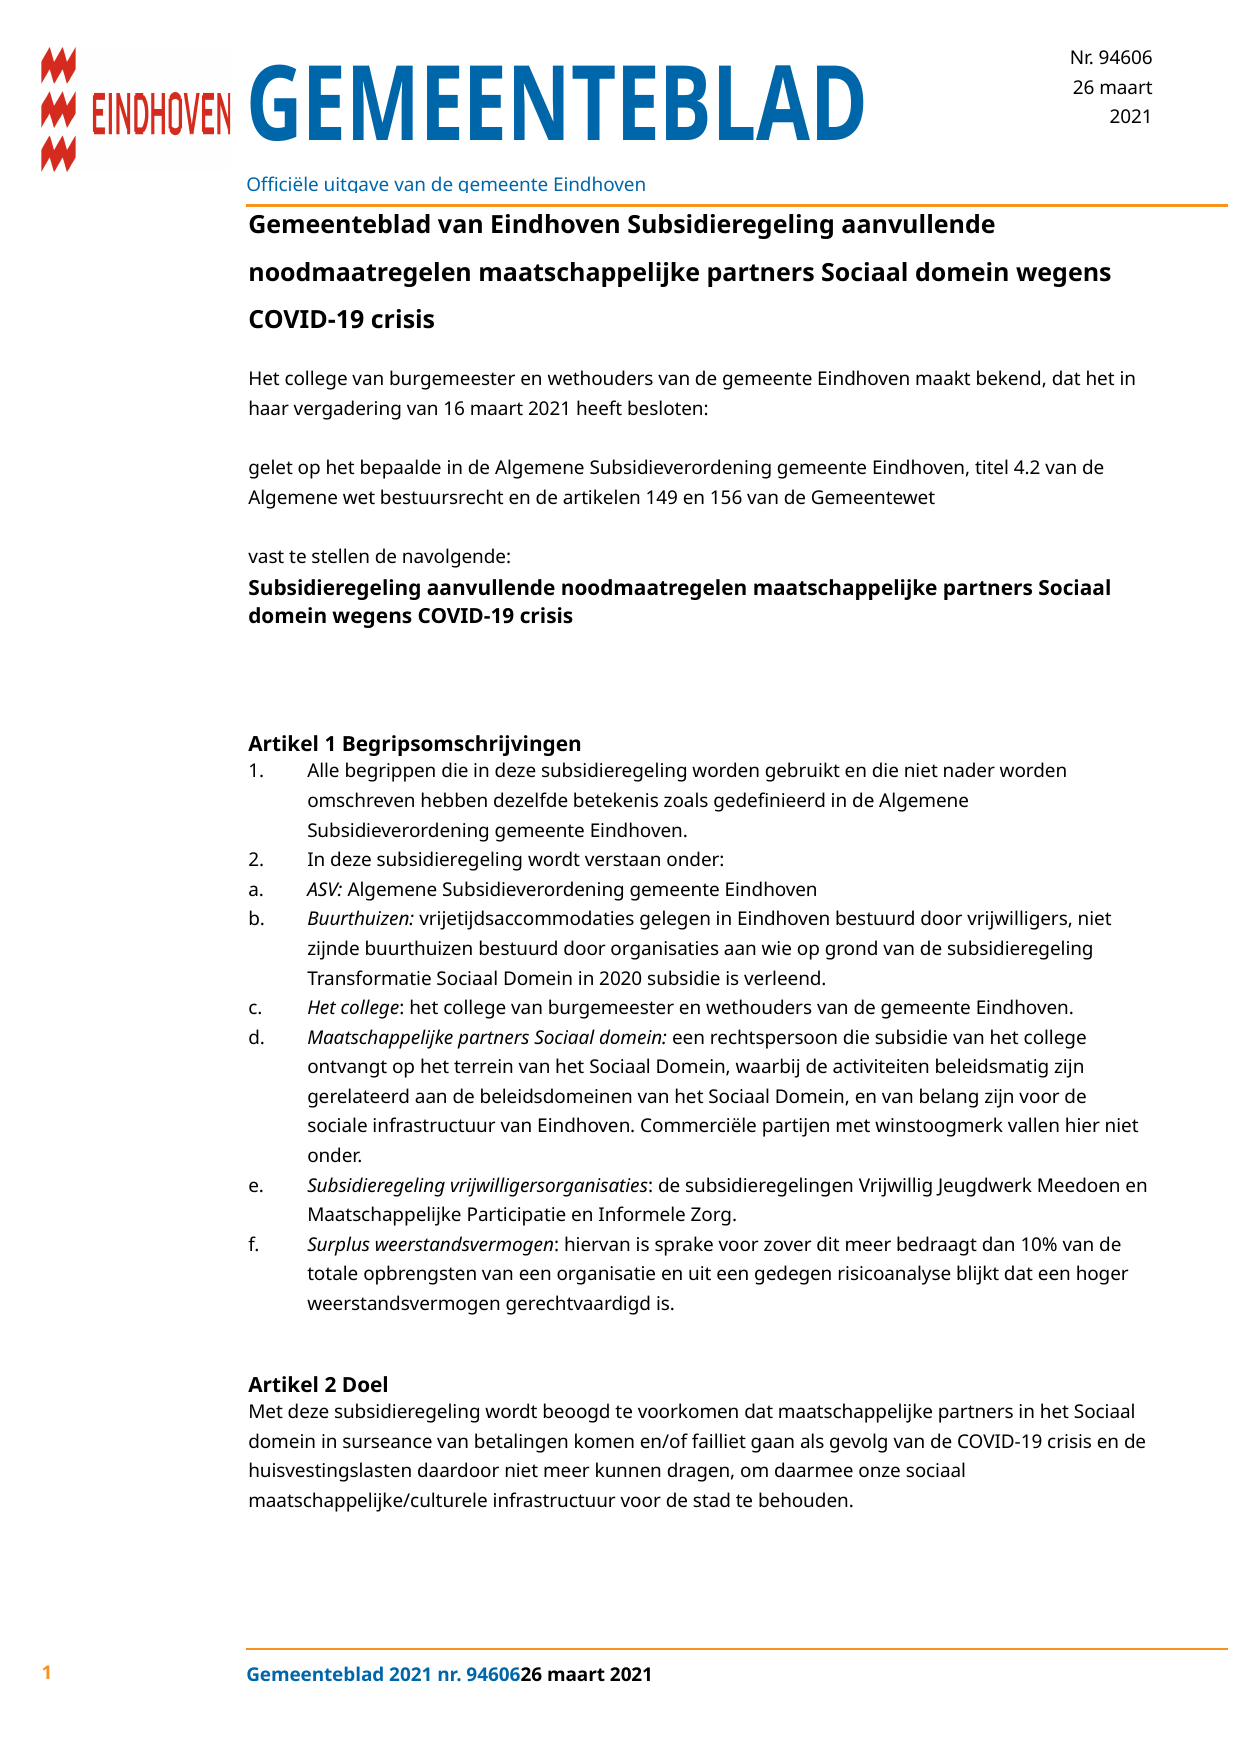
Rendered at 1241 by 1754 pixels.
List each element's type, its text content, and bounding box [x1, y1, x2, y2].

text Met deze subsidieregeling wordt beoogd te voorkomen dat maatschappelijke partners in het Sociaal domein in surseance van betalingen komen en/of failliet gaan als gevolg van de COVID-19 crisis en de huisvestingslasten daardoor niet meer kunnen dragen, om daarmee onze sociaal maatschappelijke/culturele infrastructuur voor de stad te behouden. [248, 1398, 1152, 1513]
text vast te stellen de navolgende: [248, 543, 1152, 569]
text Het college van burgemeester en wethouders van de gemeente Eindhoven maakt bekend, dat het in haar vergadering van 16 maart 2021 heeft besloten: [248, 366, 1152, 421]
picture [41, 47, 231, 172]
text Artikel 1 Begripsomschrijvingen [248, 729, 1152, 758]
list ASV: Algemene Subsidieverordening gemeente Eindhoven [248, 876, 1152, 902]
list In deze subsidieregeling wordt verstaan onder: [248, 846, 1152, 872]
list Subsidieregeling vrijwilligersorganisaties: de subsidieregelingen Vrijwillig Jeugdwerk Meedoen en Maatschappelijke Participatie en Informele Zorg. [248, 1172, 1152, 1227]
text Subsidieregeling aanvullende noodmaatregelen maatschappelijke partners Sociaal domein wegens COVID-19 crisis [248, 573, 1152, 629]
list Maatschappelijke partners Sociaal domein: een rechtspersoon die subsidie van het college ontvangt op het terrein van het Sociaal Domein, waarbij de activiteiten beleidsmatig zijn gerelateerd aan de beleidsdomeinen van het Sociaal Domein, en van belang zijn voor de sociale infrastructuur van Eindhoven. Commerciële partijen met winstoogmerk vallen hier niet onder. [248, 1024, 1152, 1168]
list Alle begrippen die in deze subsidieregeling worden gebruikt en die niet nader worden omschreven hebben dezelfde betekenis zoals gedefinieerd in de Algemene Subsidieverordening gemeente Eindhoven. [248, 758, 1152, 842]
list Het college: het college van burgemeester en wethouders van de gemeente Eindhoven. [248, 994, 1152, 1020]
list Buurthuizen: vrijetijdsaccommodaties gelegen in Eindhoven bestuurd door vrijwilligers, niet zijnde buurthuizen bestuurd door organisaties aan wie op grond van de subsidieregeling Transformatie Sociaal Domein in 2020 subsidie is verleend. [248, 906, 1152, 990]
text Gemeenteblad van Eindhoven Subsidieregeling aanvullende noodmaatregelen maatschappelijke partners Sociaal domein wegens COVID-19 crisis [248, 207, 1152, 336]
text gelet op het bepaalde in de Algemene Subsidieverordening gemeente Eindhoven, titel 4.2 van de Algemene wet bestuursrecht en de artikelen 149 en 156 van de Gemeentewet [248, 454, 1152, 509]
text Artikel 2 Doel [248, 1370, 1152, 1398]
list Surplus weerstandsvermogen: hiervan is sprake voor zover dit meer bedraagt dan 10% van de totale opbrengsten van een organisatie en uit een gedegen risicoanalyse blijkt dat een hoger weerstandsvermogen gerechtvaardigd is. [248, 1231, 1152, 1316]
